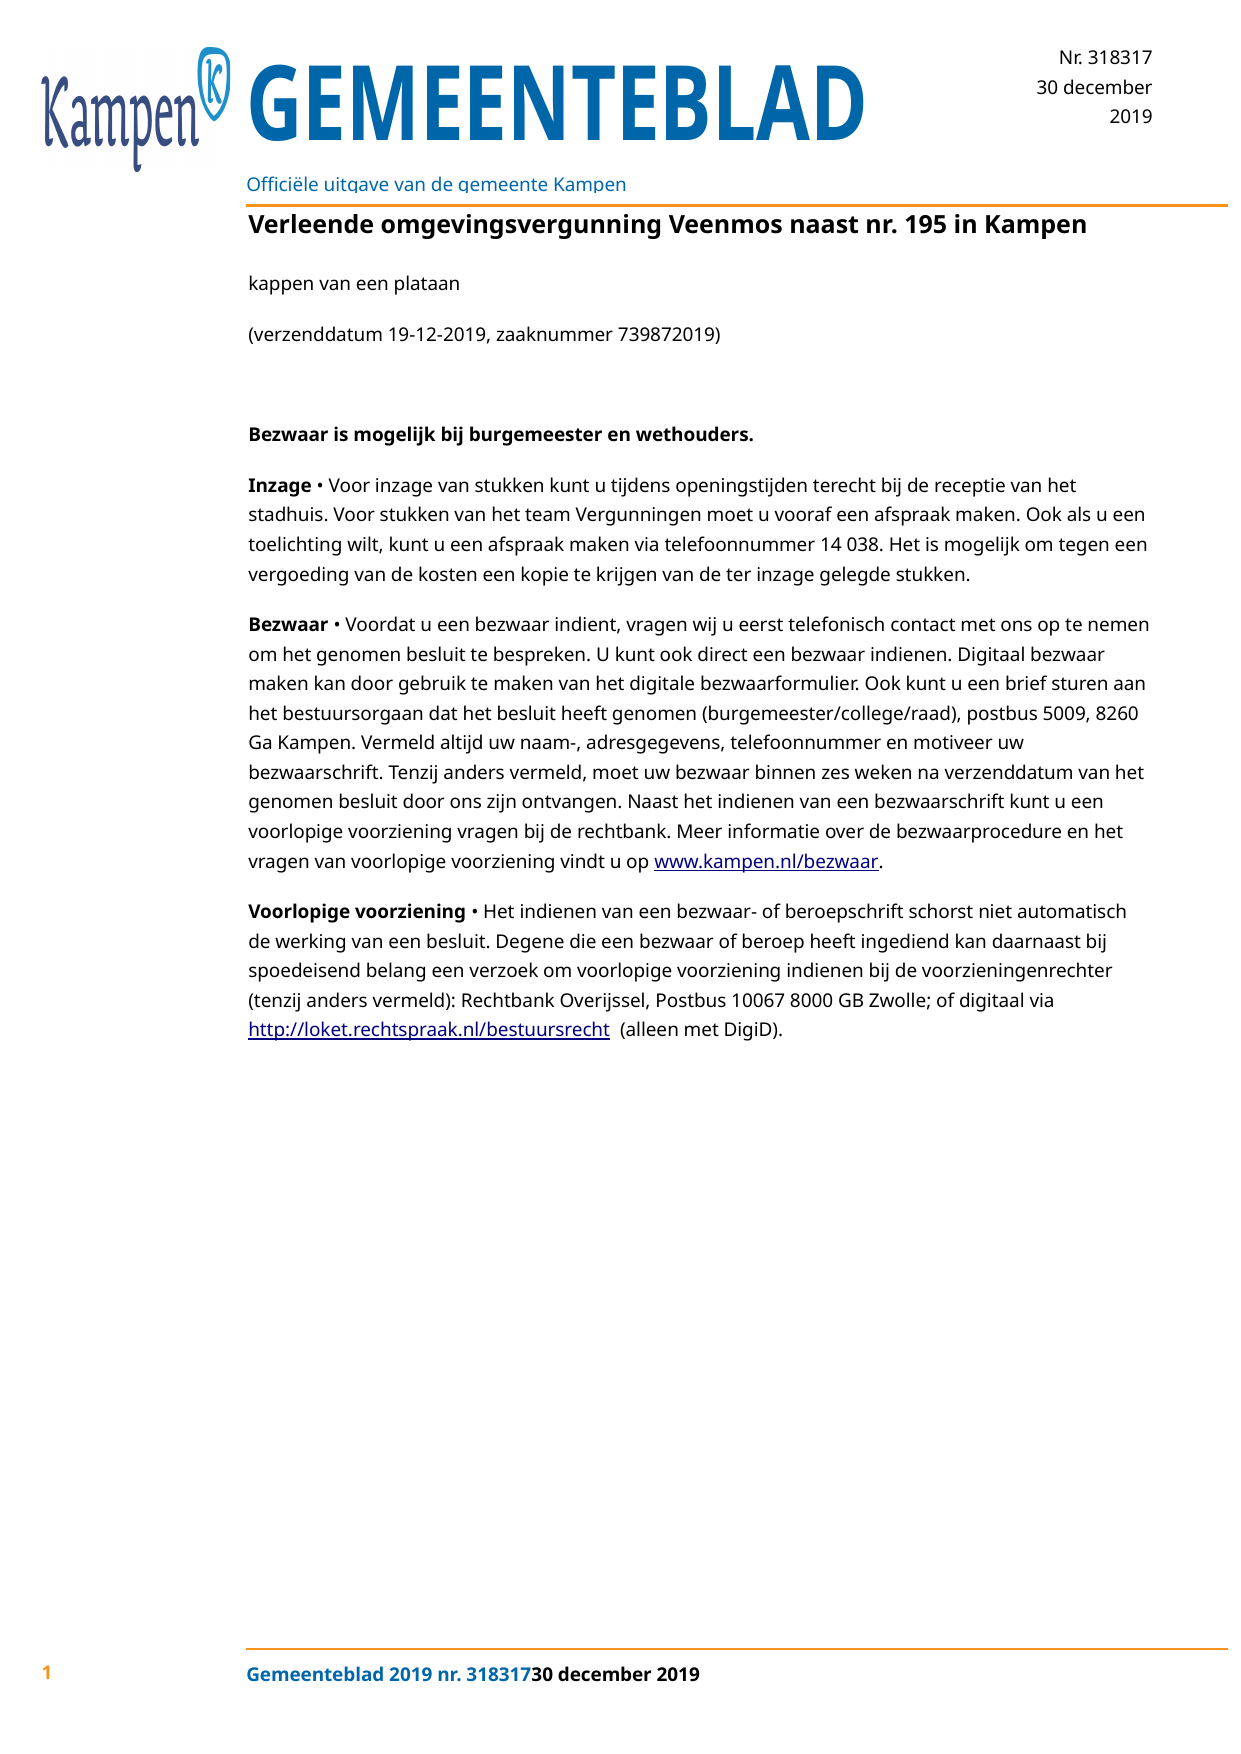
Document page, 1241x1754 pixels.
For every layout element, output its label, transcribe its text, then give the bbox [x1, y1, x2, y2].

text (verzenddatum 19-12-2019, zaaknummer 739872019) [248, 321, 1152, 346]
text Voorlopige voorziening • Het indienen van een bezwaar- of beroepschrift schorst niet automatisch de werking van een besluit. Degene die een bezwaar of beroep heeft ingediend kan daarnaast bij spoedeisend belang een verzoek om voorlopige voorziening indienen bij de voorzieningenrechter (tenzij anders vermeld): Rechtbank Overijssel, Postbus 10067 8000 GB Zwolle; of digitaal via http://loket.rechtspraak.nl/bestuursrecht (alleen met DigiD). [248, 898, 1152, 1042]
picture [41, 47, 231, 172]
text Inzage • Voor inzage van stukken kunt u tijdens openingstijden terecht bij de receptie van het stadhuis. Voor stukken van het team Vergunningen moet u vooraf een afspraak maken. Ook als u een toelichting wilt, kunt u een afspraak maken via telefoonnummer 14 038. Het is mogelijk om tegen een vergoeding van de kosten een kopie te krijgen van de ter inzage gelegde stukken. [248, 472, 1152, 586]
text Bezwaar is mogelijk bij burgemeester en wethouders. [248, 422, 1152, 447]
text Bezwaar • Voordat u een bezwaar indient, vragen wij u eerst telefonisch contact met ons op te nemen om het genomen besluit te bespreken. U kunt ook direct een bezwaar indienen. Digitaal bezwaar maken kan door gebruik te maken van het digitale bezwaarformulier. Ook kunt u een brief sturen aan het bestuursorgaan dat het besluit heeft genomen (burgemeester/college/raad), postbus 5009, 8260 Ga Kampen. Vermeld altijd uw naam-, adresgegevens, telefoonnummer en motiveer uw bezwaarschrift. Tenzij anders vermeld, moet uw bezwaar binnen zes weken na verzenddatum van het genomen besluit door ons zijn ontvangen. Naast het indienen van een bezwaarschrift kunt u een voorlopige voorziening vragen bij de rechtbank. Meer informatie over de bezwaarprocedure en het vragen van voorlopige voorziening vindt u op www.kampen.nl/bezwaar. [248, 611, 1152, 873]
text Verleende omgevingsvergunning Veenmos naast nr. 195 in Kampen [248, 207, 1152, 241]
text kappen van een plataan [248, 270, 1152, 296]
